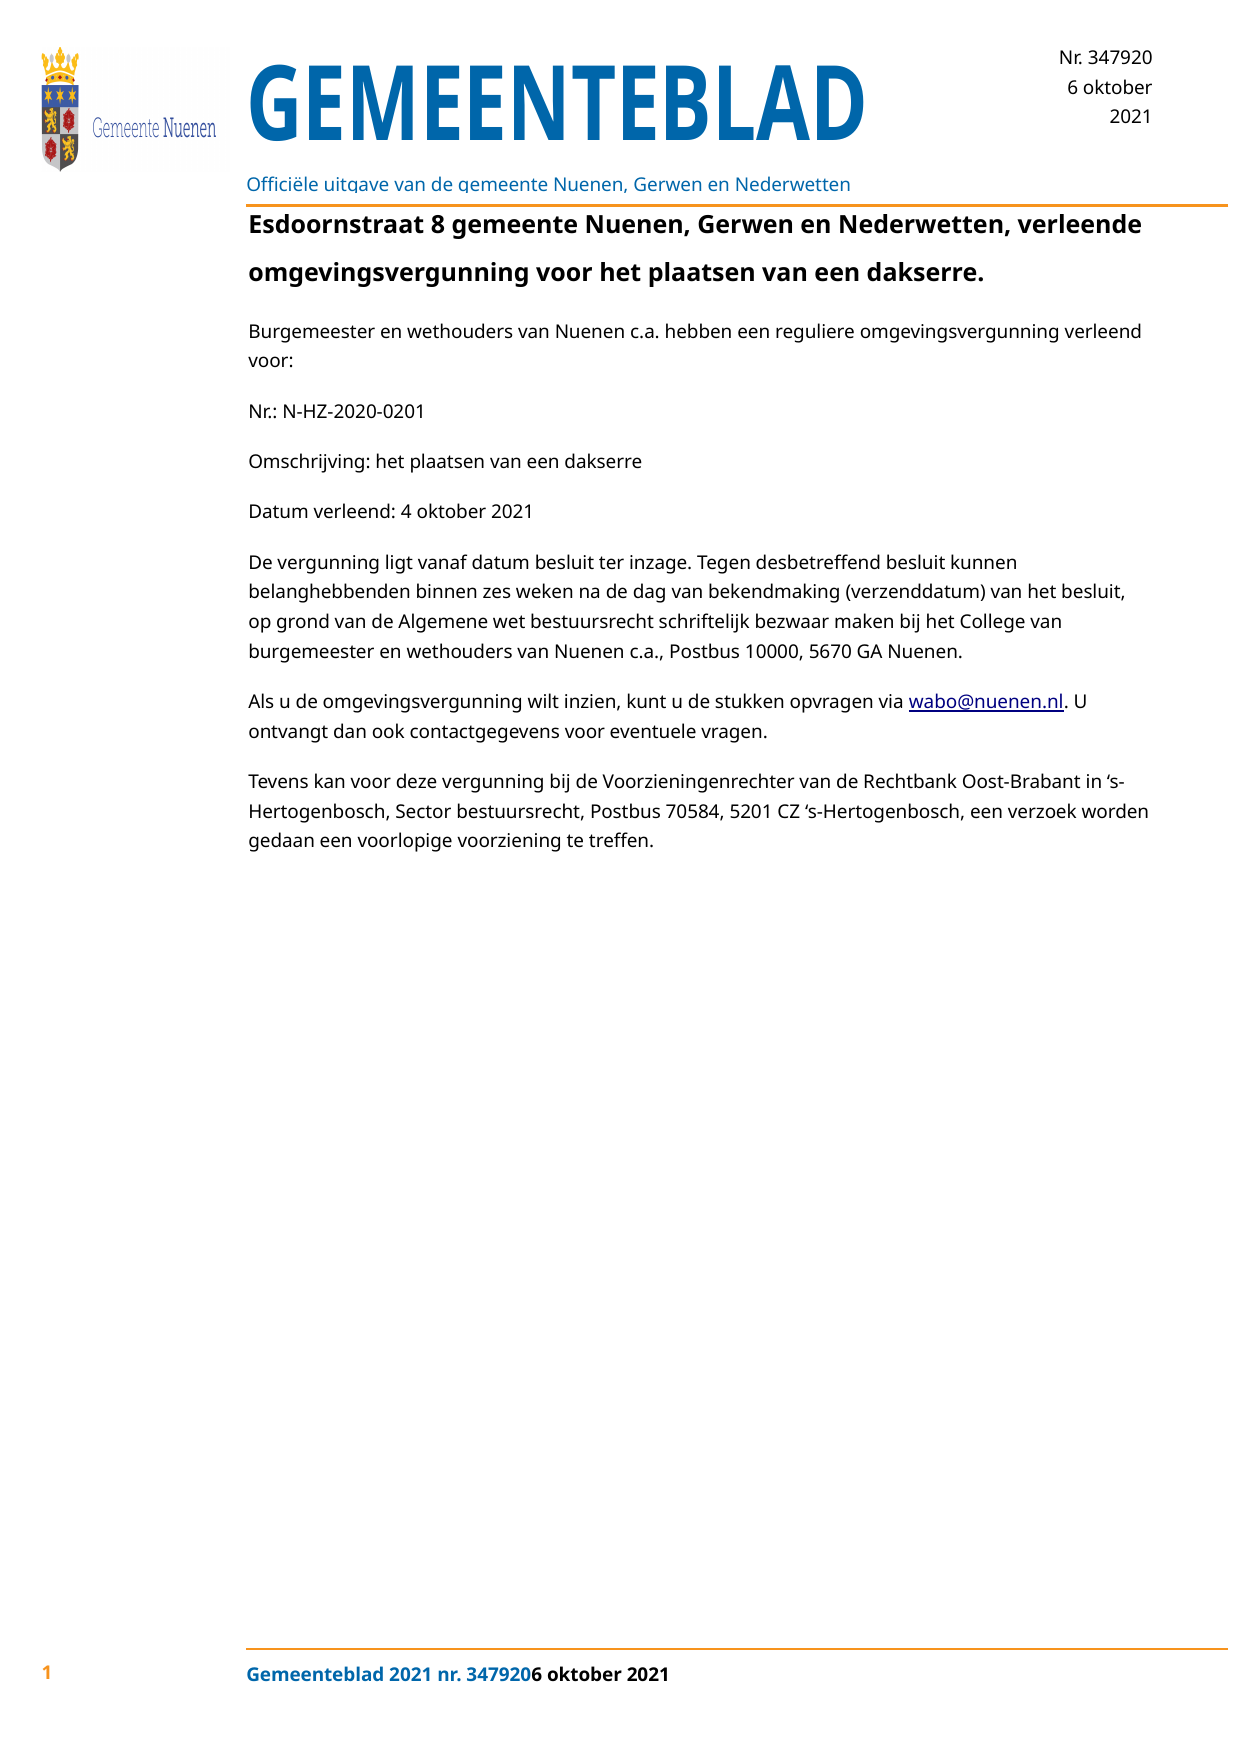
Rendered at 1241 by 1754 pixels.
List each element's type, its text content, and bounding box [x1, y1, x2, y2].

text Tevens kan voor deze vergunning bij de Voorzieningenrechter van de Rechtbank Oost-Brabant in ‘s-Hertogenbosch, Sector bestuursrecht, Postbus 70584, 5201 CZ ‘s-Hertogenbosch, een verzoek worden gedaan een voorlopige voorziening te treffen. [248, 768, 1152, 853]
text Datum verleend: 4 oktober 2021 [248, 499, 1152, 524]
text Omschrijving: het plaatsen van een dakserre [248, 448, 1152, 474]
text Nr.: N-HZ-2020-0201 [248, 398, 1152, 424]
picture [41, 47, 231, 172]
text Burgemeester en wethouders van Nuenen c.a. hebben een reguliere omgevingsvergunning verleend voor: [248, 318, 1152, 373]
text De vergunning ligt vanaf datum besluit ter inzage. Tegen desbetreffend besluit kunnen belanghebbenden binnen zes weken na de dag van bekendmaking (verzenddatum) van het besluit, op grond van de Algemene wet bestuursrecht schriftelijk bezwaar maken bij het College van burgemeester en wethouders van Nuenen c.a., Postbus 10000, 5670 GA Nuenen. [248, 549, 1152, 664]
text Esdoornstraat 8 gemeente Nuenen, Gerwen en Nederwetten, verleende omgevingsvergunning voor het plaatsen van een dakserre. [248, 207, 1152, 288]
text Als u de omgevingsvergunning wilt inzien, kunt u de stukken opvragen via wabo@nuenen.nl. U ontvangt dan ook contactgegevens voor eventuele vragen. [248, 688, 1152, 744]
